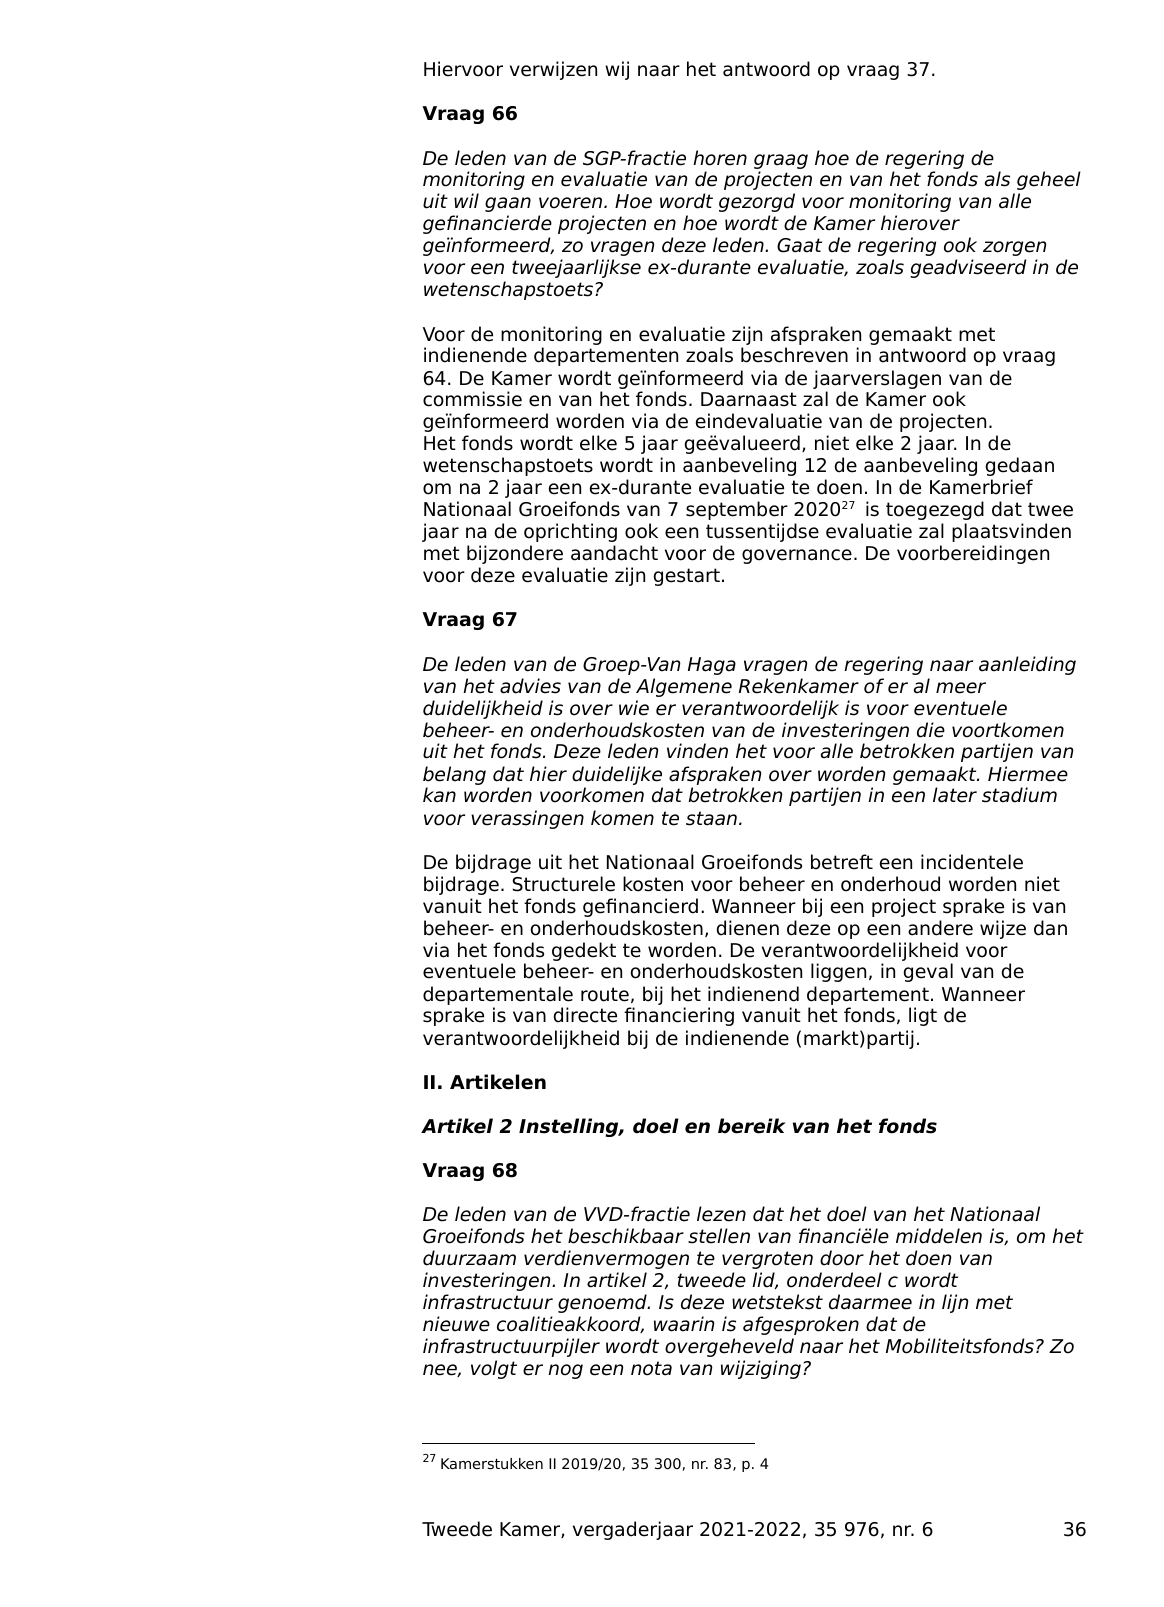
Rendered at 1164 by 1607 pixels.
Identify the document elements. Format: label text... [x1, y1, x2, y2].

text De leden van de Groep-Van Haga vragen de regering naar aanleiding van het advies van de Algemene Rekenkamer of er al meer duidelijkheid is over wie er verantwoordelijk is voor eventuele beheer- en onderhoudskosten van de investeringen die voortkomen uit het fonds. Deze leden vinden het voor alle betrokken partijen van belang dat hier duidelijke afspraken over worden gemaakt. Hiermee kan worden voorkomen dat betrokken partijen in een later stadium voor verassingen komen te staan. [422, 653, 1087, 829]
text Hiervoor verwijzen wij naar het antwoord op vraag 37. [422, 59, 1087, 81]
subtitle Artikel 2 Instelling, doel en bereik van het fonds [422, 1116, 1087, 1138]
text De leden van de VVD-fractie lezen dat het doel van het Nationaal Groeifonds het beschikbaar stellen van financiële middelen is, om het duurzaam verdienvermogen te vergroten door het doen van investeringen. In artikel 2, tweede lid, onderdeel c wordt infrastructuur genoemd. Is deze wetstekst daarmee in lijn met nieuwe coalitieakkoord, waarin is afgesproken dat de infrastructuurpijler wordt overgeheveld naar het Mobiliteitsfonds? Zo nee, volgt er nog een nota van wijziging? [422, 1204, 1087, 1380]
subtitle II. Artikelen [422, 1072, 1087, 1093]
text Kamerstukken II 2019/20, 35 300, nr. 83, p. 4 [422, 1452, 1087, 1474]
subtitle Vraag 68 [422, 1160, 1087, 1182]
text Voor de monitoring en evaluatie zijn afspraken gemaakt met indienende departementen zoals beschreven in antwoord op vraag 64. De Kamer wordt geïnformeerd via de jaarverslagen van de commissie en van het fonds. Daarnaast zal de Kamer ook geïnformeerd worden via de eindevaluatie van de projecten. [422, 323, 1087, 433]
text De leden van de SGP-fractie horen graag hoe de regering de monitoring en evaluatie van de projecten en van het fonds als geheel uit wil gaan voeren. Hoe wordt gezorgd voor monitoring van alle gefinancierde projecten en hoe wordt de Kamer hierover geïnformeerd, zo vragen deze leden. Gaat de regering ook zorgen voor een tweejaarlijkse ex-durante evaluatie, zoals geadviseerd in de wetenschapstoets? [422, 147, 1087, 301]
subtitle Vraag 67 [422, 609, 1087, 631]
text De bijdrage uit het Nationaal Groeifonds betreft een incidentele bijdrage. Structurele kosten voor beheer en onderhoud worden niet vanuit het fonds gefinancierd. Wanneer bij een project sprake is van beheer- en onderhoudskosten, dienen deze op een andere wijze dan via het fonds gedekt te worden. De verantwoordelijkheid voor eventuele beheer- en onderhoudskosten liggen, in geval van de departementale route, bij het indienend departement. Wanneer sprake is van directe financiering vanuit het fonds, ligt de verantwoordelijkheid bij de indienende (markt)partij. [422, 852, 1087, 1049]
subtitle Vraag 66 [422, 103, 1087, 125]
text Het fonds wordt elke 5 jaar geëvalueerd, niet elke 2 jaar. In de wetenschapstoets wordt in aanbeveling 12 de aanbeveling gedaan om na 2 jaar een ex-durante evaluatie te doen. In de Kamerbrief Nationaal Groeifonds van 7 september 2020 is toegezegd dat twee jaar na de oprichting ook een tussentijdse evaluatie zal plaatsvinden met bijzondere aandacht voor de governance. De voorbereidingen voor deze evaluatie zijn gestart. [422, 433, 1087, 587]
